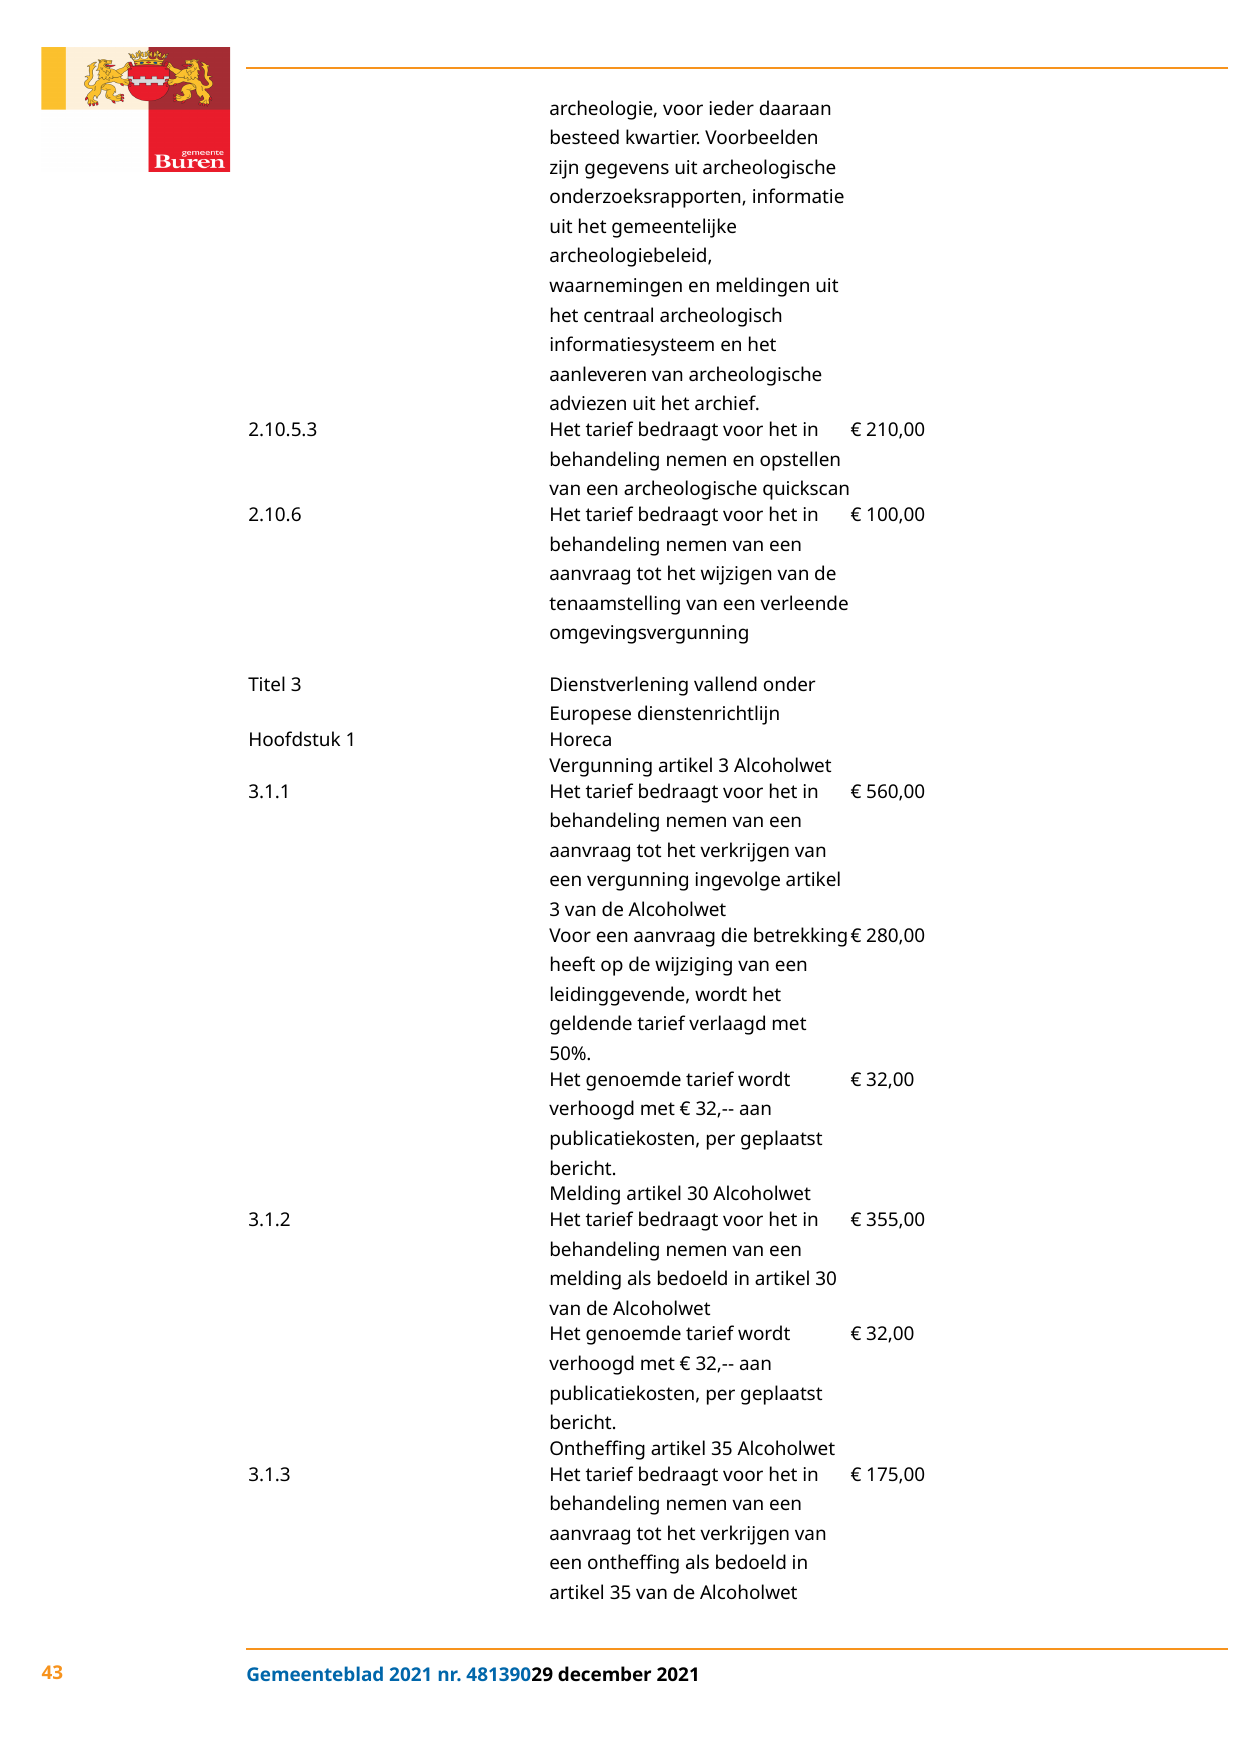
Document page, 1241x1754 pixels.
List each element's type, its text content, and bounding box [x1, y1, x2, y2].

table_cell [248, 1435, 549, 1461]
table_cell [850, 645, 1152, 671]
table_cell Het genoemde tarief wordt verhoogd met € 32,-- aan publicatiekosten, per geplaatst bericht. [549, 1321, 850, 1435]
table_cell € 175,00 [850, 1461, 1152, 1605]
table_cell Dienstverlening vallend onder Europese dienstenrichtlijn [549, 671, 850, 726]
table_cell [850, 726, 1152, 752]
picture [41, 47, 231, 172]
table_cell € 355,00 [850, 1206, 1152, 1321]
table_cell € 100,00 [850, 501, 1152, 645]
table_cell Het tarief bedraagt voor het in behandeling nemen van een melding als bedoeld in artikel 30 van de Alcoholwet [549, 1206, 850, 1321]
table_cell 3.1.3 [248, 1461, 549, 1605]
table_cell € 32,00 [850, 1321, 1152, 1435]
table_cell Melding artikel 30 Alcoholwet [549, 1180, 850, 1206]
table_cell [248, 1321, 549, 1435]
table_cell € 32,00 [850, 1066, 1152, 1180]
table_cell 3.1.2 [248, 1206, 549, 1321]
table_cell [248, 922, 549, 1066]
table_cell [850, 1180, 1152, 1206]
table_cell Het tarief bedraagt voor het in behandeling nemen en opstellen van een archeologische quickscan [549, 416, 850, 501]
table_cell [850, 95, 1152, 416]
table_cell archeologie, voor ieder daaraan besteed kwartier. Voorbeelden zijn gegevens uit archeologische onderzoeksrapporten, informatie uit het gemeentelijke archeologiebeleid, waarnemingen en meldingen uit het centraal archeologisch informatiesysteem en het aanleveren van archeologische adviezen uit het archief. [549, 95, 850, 416]
table_cell 3.1.1 [248, 778, 549, 922]
table_cell Het tarief bedraagt voor het in behandeling nemen van een aanvraag tot het verkrijgen van een ontheffing als bedoeld in artikel 35 van de Alcoholwet [549, 1461, 850, 1605]
table_cell Horeca [549, 726, 850, 752]
table_cell Voor een aanvraag die betrekking heeft op de wijziging van een leidinggevende, wordt het geldende tarief verlaagd met 50%. [549, 922, 850, 1066]
table_cell [850, 1435, 1152, 1461]
table_cell € 210,00 [850, 416, 1152, 501]
table_cell 2.10.5.3 [248, 416, 549, 501]
table_cell Ontheffing artikel 35 Alcoholwet [549, 1435, 850, 1461]
table_cell [248, 1180, 549, 1206]
table_cell Vergunning artikel 3 Alcoholwet [549, 752, 850, 778]
table_cell Het genoemde tarief wordt verhoogd met € 32,-- aan publicatiekosten, per geplaatst bericht. [549, 1066, 850, 1180]
table_cell € 280,00 [850, 922, 1152, 1066]
table_cell [248, 752, 549, 778]
table_cell [850, 752, 1152, 778]
table_cell 2.10.6 [248, 501, 549, 645]
table_cell [248, 1066, 549, 1180]
table_cell [248, 95, 549, 416]
table_cell Titel 3 [248, 671, 549, 726]
table_cell [248, 645, 549, 671]
table_cell Het tarief bedraagt voor het in behandeling nemen van een aanvraag tot het verkrijgen van een vergunning ingevolge artikel 3 van de Alcoholwet [549, 778, 850, 922]
table_cell Het tarief bedraagt voor het in behandeling nemen van een aanvraag tot het wijzigen van de tenaamstelling van een verleende omgevingsvergunning [549, 501, 850, 645]
table_cell [549, 645, 850, 671]
table_cell Hoofdstuk 1 [248, 726, 549, 752]
table_cell [850, 671, 1152, 726]
table_cell € 560,00 [850, 778, 1152, 922]
